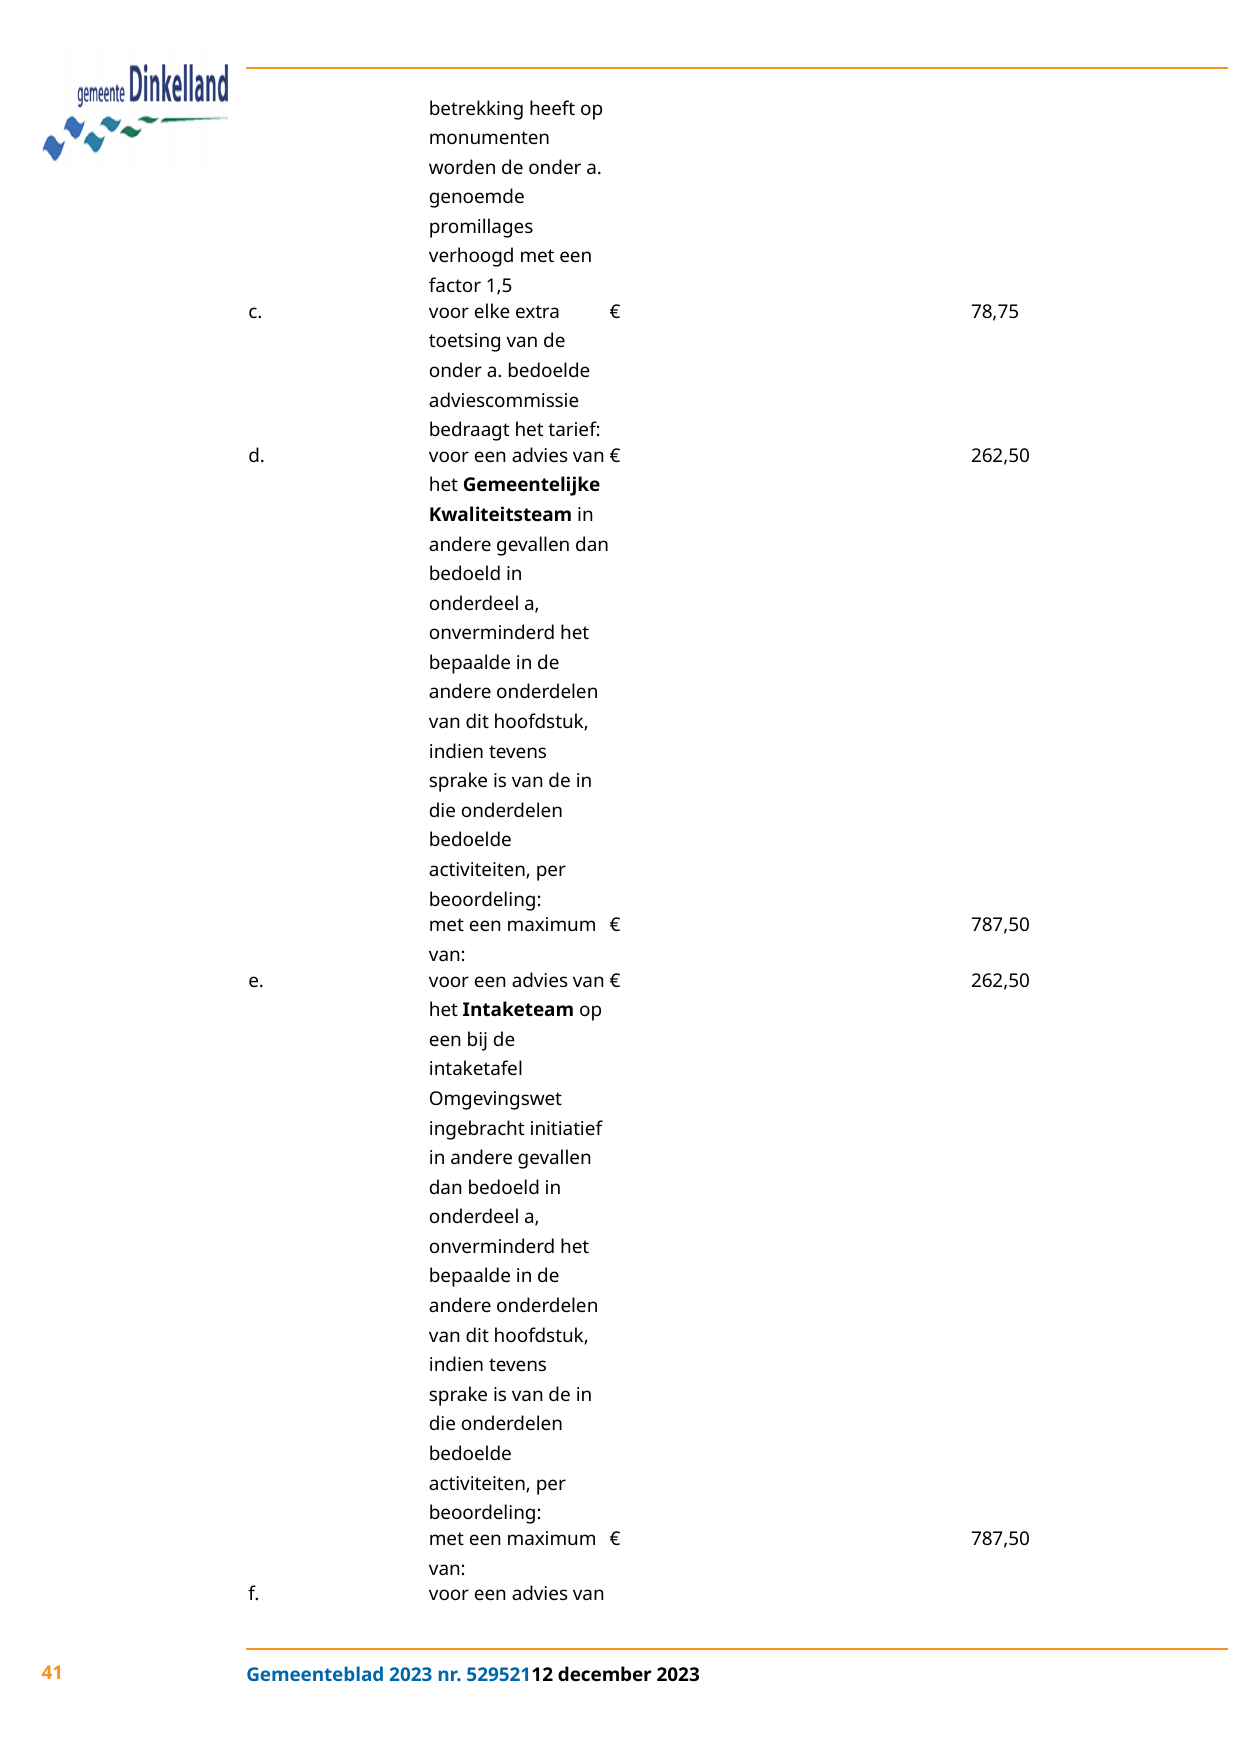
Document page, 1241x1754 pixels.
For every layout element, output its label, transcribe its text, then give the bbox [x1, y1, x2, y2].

table_cell € [609, 442, 971, 912]
table_cell [248, 1525, 429, 1580]
table_cell 78,75 [971, 298, 1152, 442]
table_cell voor elke extra toetsing van de onder a. bedoelde adviescommissie bedraagt het tarief: [429, 298, 609, 442]
table_cell e. [248, 967, 429, 1525]
table_cell voor een advies van [429, 1580, 609, 1606]
table_cell voor een advies van het Gemeentelijke Kwaliteitsteam in andere gevallen dan bedoeld in onderdeel a, onverminderd het bepaalde in de andere onderdelen van dit hoofdstuk, indien tevens sprake is van de in die onderdelen bedoelde activiteiten, per beoordeling: [429, 442, 609, 912]
table_cell [609, 95, 971, 298]
table_cell 262,50 [971, 442, 1152, 912]
table_cell € [609, 1525, 971, 1580]
table_cell [971, 1580, 1152, 1606]
table_cell [971, 95, 1152, 298]
table_cell € [609, 912, 971, 967]
table_cell 787,50 [971, 912, 1152, 967]
table_cell [248, 912, 429, 967]
table_cell f. [248, 1580, 429, 1606]
table_cell met een maximum van: [429, 1525, 609, 1580]
table_cell 262,50 [971, 967, 1152, 1525]
table_cell [248, 95, 429, 298]
table_cell € [609, 298, 971, 442]
table_cell met een maximum van: [429, 912, 609, 967]
table_cell [609, 1580, 971, 1606]
table_cell c. [248, 298, 429, 442]
table_cell betrekking heeft op monumenten worden de onder a. genoemde promillages verhoogd met een factor 1,5 [429, 95, 609, 298]
picture [41, 47, 231, 172]
table_cell d. [248, 442, 429, 912]
table_cell voor een advies van het Intaketeam op een bij de intaketafel Omgevingswet ingebracht initiatief in andere gevallen dan bedoeld in onderdeel a, onverminderd het bepaalde in de andere onderdelen van dit hoofdstuk, indien tevens sprake is van de in die onderdelen bedoelde activiteiten, per beoordeling: [429, 967, 609, 1525]
table_cell € [609, 967, 971, 1525]
table_cell 787,50 [971, 1525, 1152, 1580]
